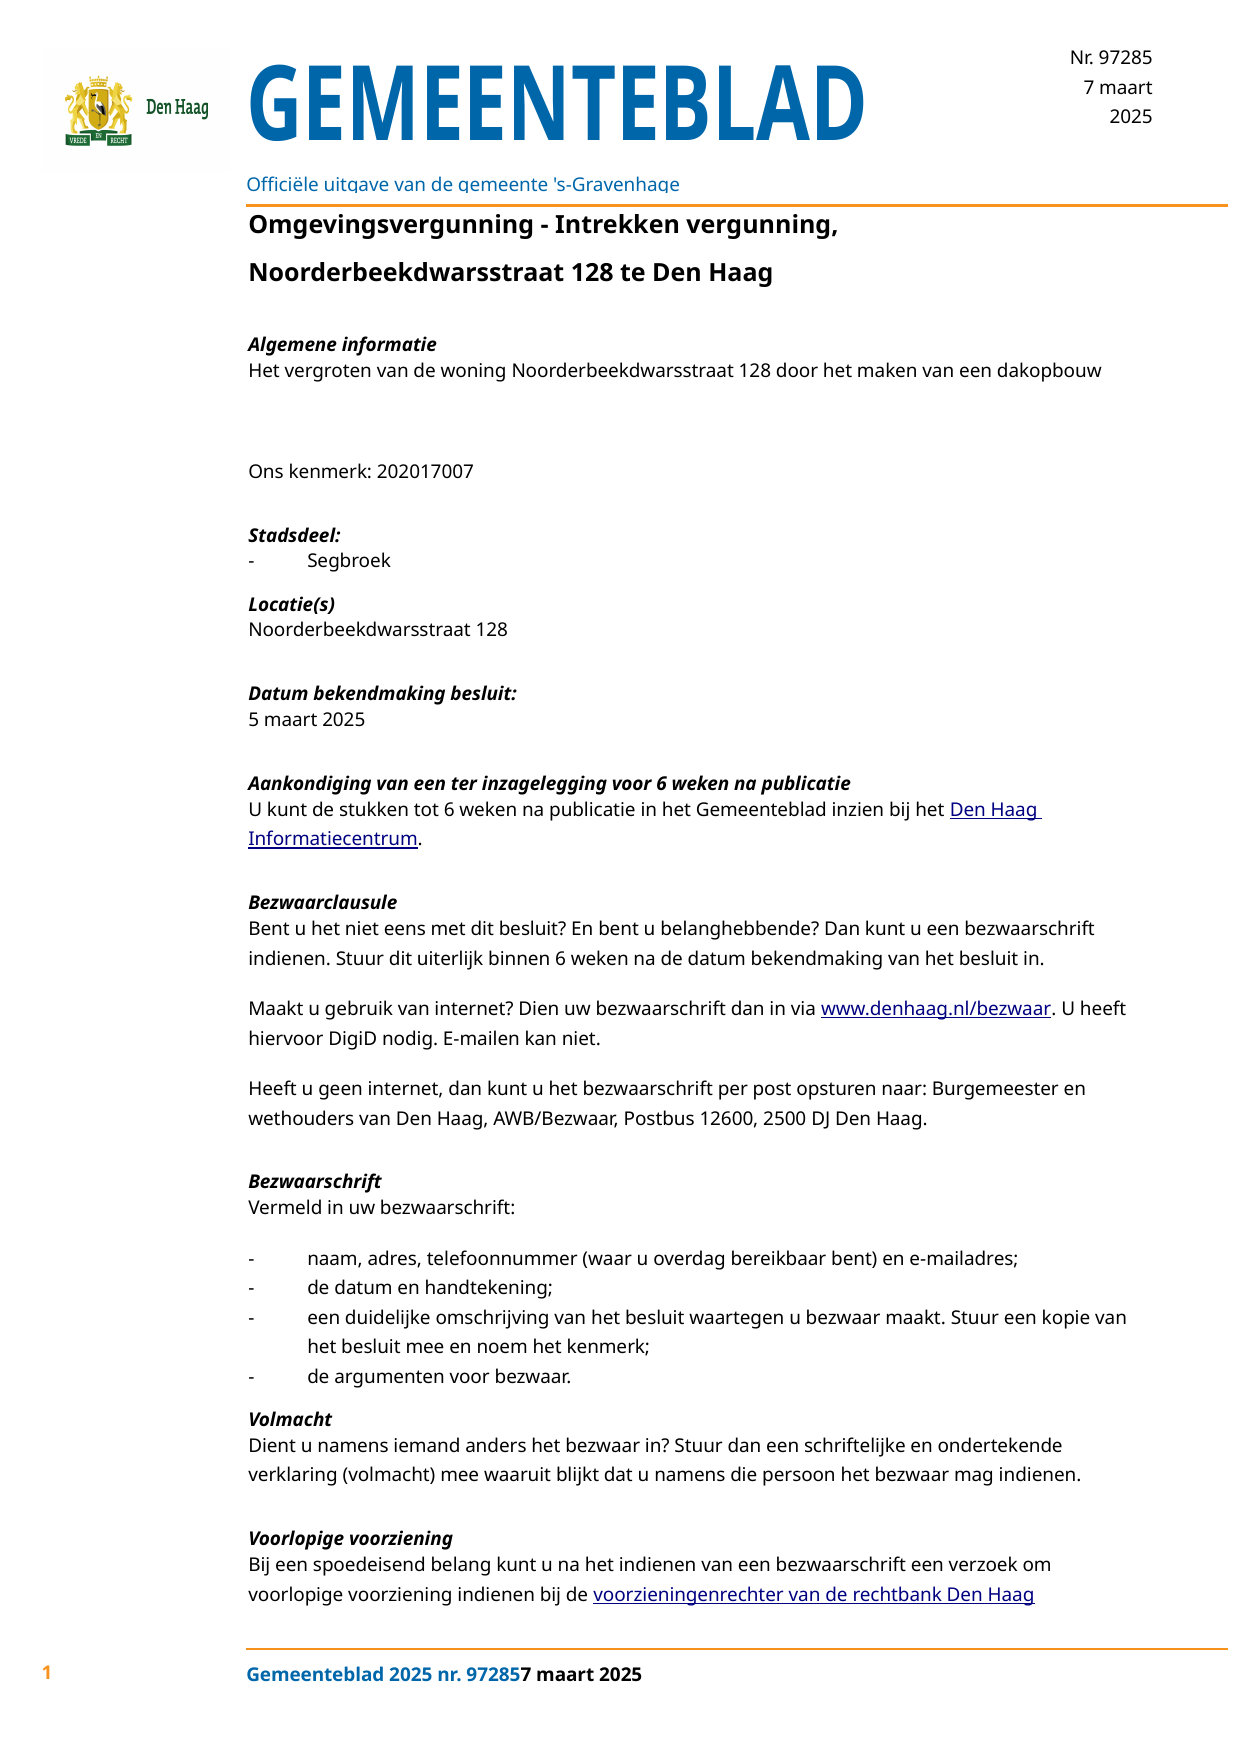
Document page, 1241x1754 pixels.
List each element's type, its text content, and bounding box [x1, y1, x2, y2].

list naam, adres, telefoonnummer (waar u overdag bereikbaar bent) en e-mailadres; [248, 1245, 1152, 1271]
text Omgevingsvergunning - Intrekken vergunning, Noorderbeekdwarsstraat 128 te Den Haag [248, 207, 1152, 288]
text Heeft u geen internet, dan kunt u het bezwaarschrift per post opsturen naar: Burgemeester en wethouders van Den Haag, AWB/Bezwaar, Postbus 12600, 2500 DJ Den Haag. [248, 1075, 1152, 1131]
text Bezwaarschrift [248, 1169, 1152, 1194]
text Dient u namens iemand anders het bezwaar in? Stuur dan een schriftelijke en ondertekende verklaring (volmacht) mee waaruit blijkt dat u namens die persoon het bezwaar mag indienen. [248, 1432, 1152, 1487]
text Ons kenmerk: 202017007 [248, 458, 1152, 484]
list een duidelijke omschrijving van het besluit waartegen u bezwaar maakt. Stuur een kopie van het besluit mee en noem het kenmerk; [248, 1304, 1152, 1359]
text Algemene informatie [248, 331, 1152, 357]
picture [41, 47, 231, 172]
text Het vergroten van de woning Noorderbeekdwarsstraat 128 door het maken van een dakopbouw [248, 357, 1152, 383]
list de argumenten voor bezwaar. [248, 1363, 1152, 1389]
text Maakt u gebruik van internet? Dien uw bezwaarschrift dan in via www.denhaag.nl/bezwaar. U heeft hiervoor DigiD nodig. E-mailen kan niet. [248, 995, 1152, 1051]
text Noorderbeekdwarsstraat 128 [248, 617, 1152, 642]
text Bent u het niet eens met dit besluit? En bent u belanghebbende? Dan kunt u een bezwaarschrift indienen. Stuur dit uiterlijk binnen 6 weken na de datum bekendmaking van het besluit in. [248, 915, 1152, 971]
list Segbroek [248, 548, 1152, 573]
text Bezwaarclausule [248, 889, 1152, 915]
text Volmacht [248, 1406, 1152, 1432]
text Bij een spoedeisend belang kunt u na het indienen van een bezwaarschrift een verzoek om voorlopige voorziening indienen bij de voorzieningenrechter van de rechtbank Den Haag [248, 1551, 1152, 1607]
text Vermeld in uw bezwaarschrift: [248, 1194, 1152, 1220]
text U kunt de stukken tot 6 weken na publicatie in het Gemeenteblad inzien bij het Den Haag Informatiecentrum. [248, 796, 1152, 851]
list de datum en handtekening; [248, 1274, 1152, 1300]
text Stadsdeel: [248, 522, 1152, 548]
text Voorlopige voorziening [248, 1526, 1152, 1551]
text Locatie(s) [248, 591, 1152, 617]
text 5 maart 2025 [248, 706, 1152, 732]
text Datum bekendmaking besluit: [248, 681, 1152, 706]
text Aankondiging van een ter inzagelegging voor 6 weken na publicatie [248, 770, 1152, 796]
